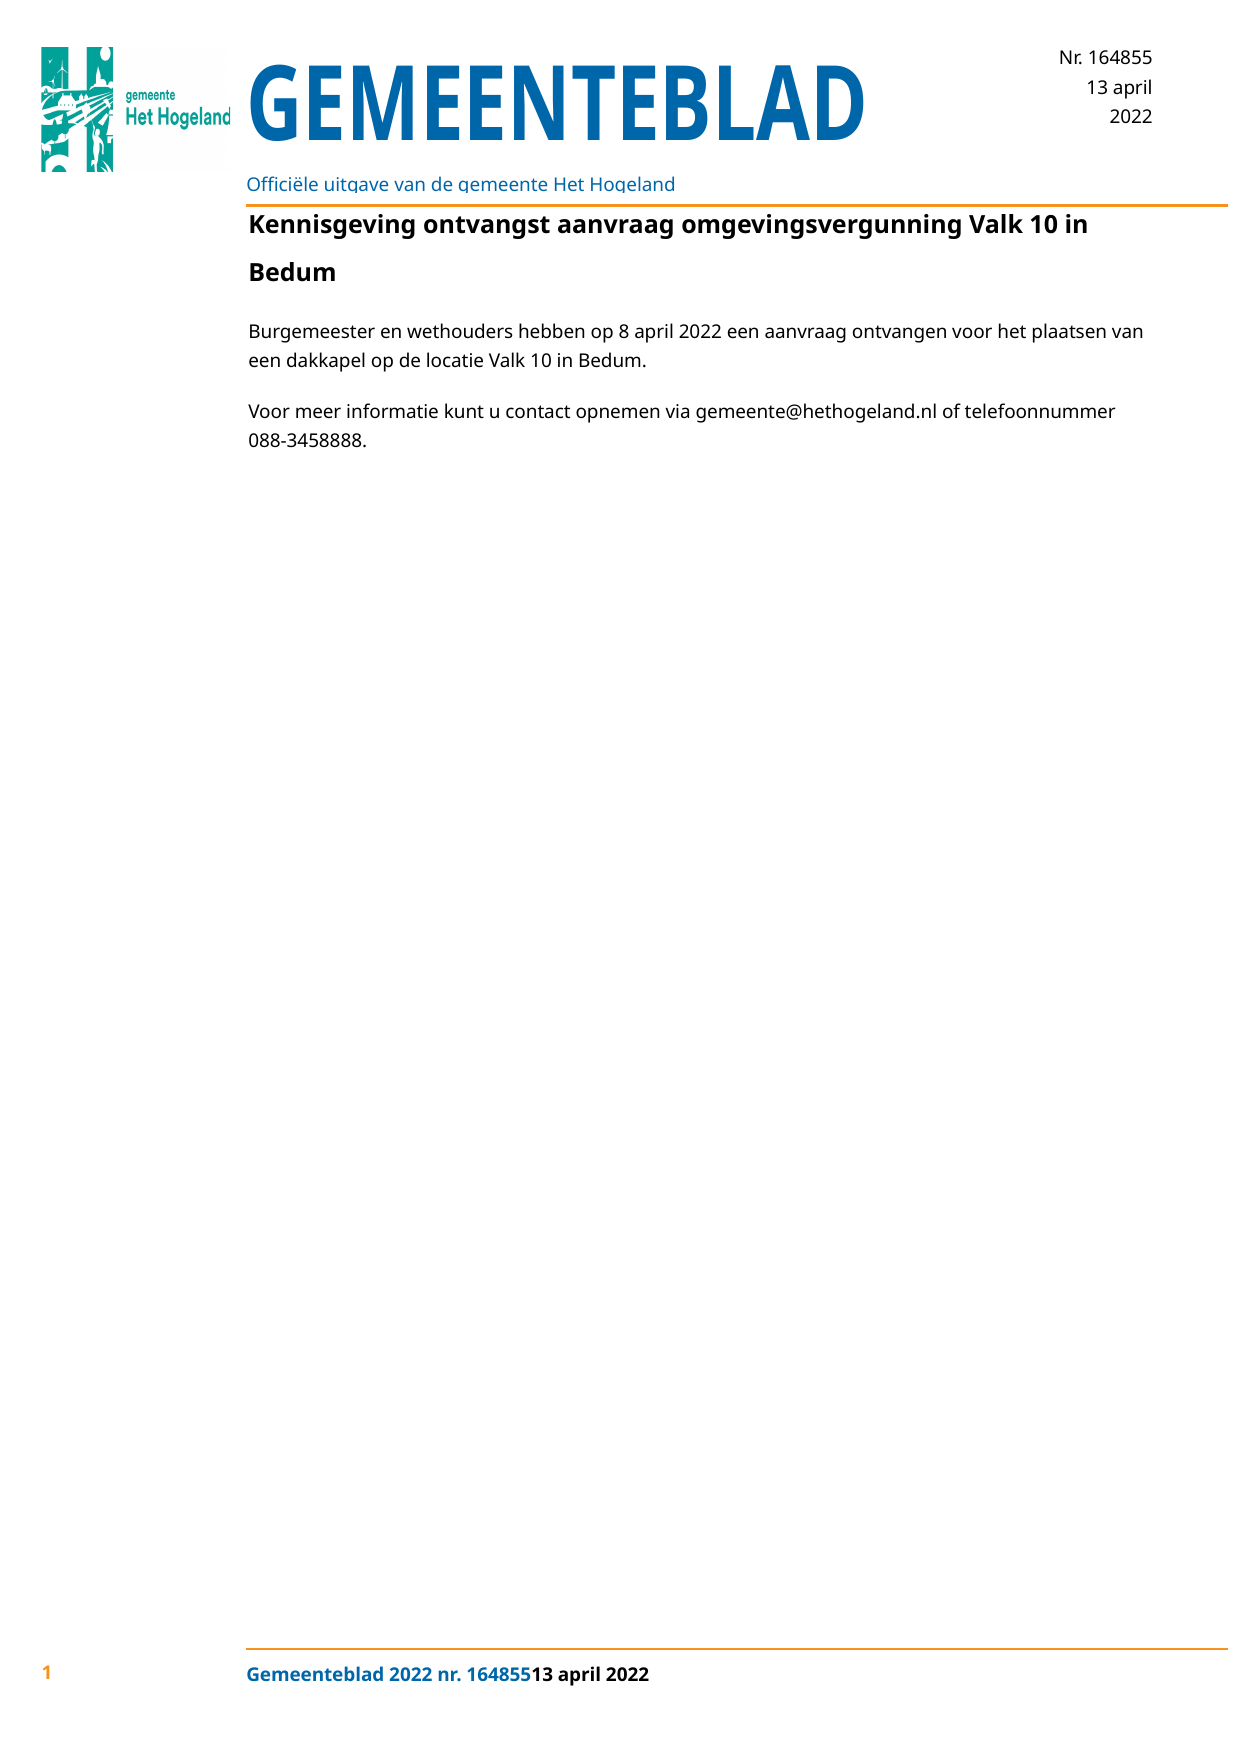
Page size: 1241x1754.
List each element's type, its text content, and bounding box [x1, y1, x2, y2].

picture [41, 47, 231, 172]
text Kennisgeving ontvangst aanvraag omgevingsvergunning Valk 10 in Bedum [248, 207, 1152, 288]
text Voor meer informatie kunt u contact opnemen via gemeente@hethogeland.nl of telefoonnummer 088-3458888. [248, 398, 1152, 453]
text Burgemeester en wethouders hebben op 8 april 2022 een aanvraag ontvangen voor het plaatsen van een dakkapel op de locatie Valk 10 in Bedum. [248, 318, 1152, 373]
